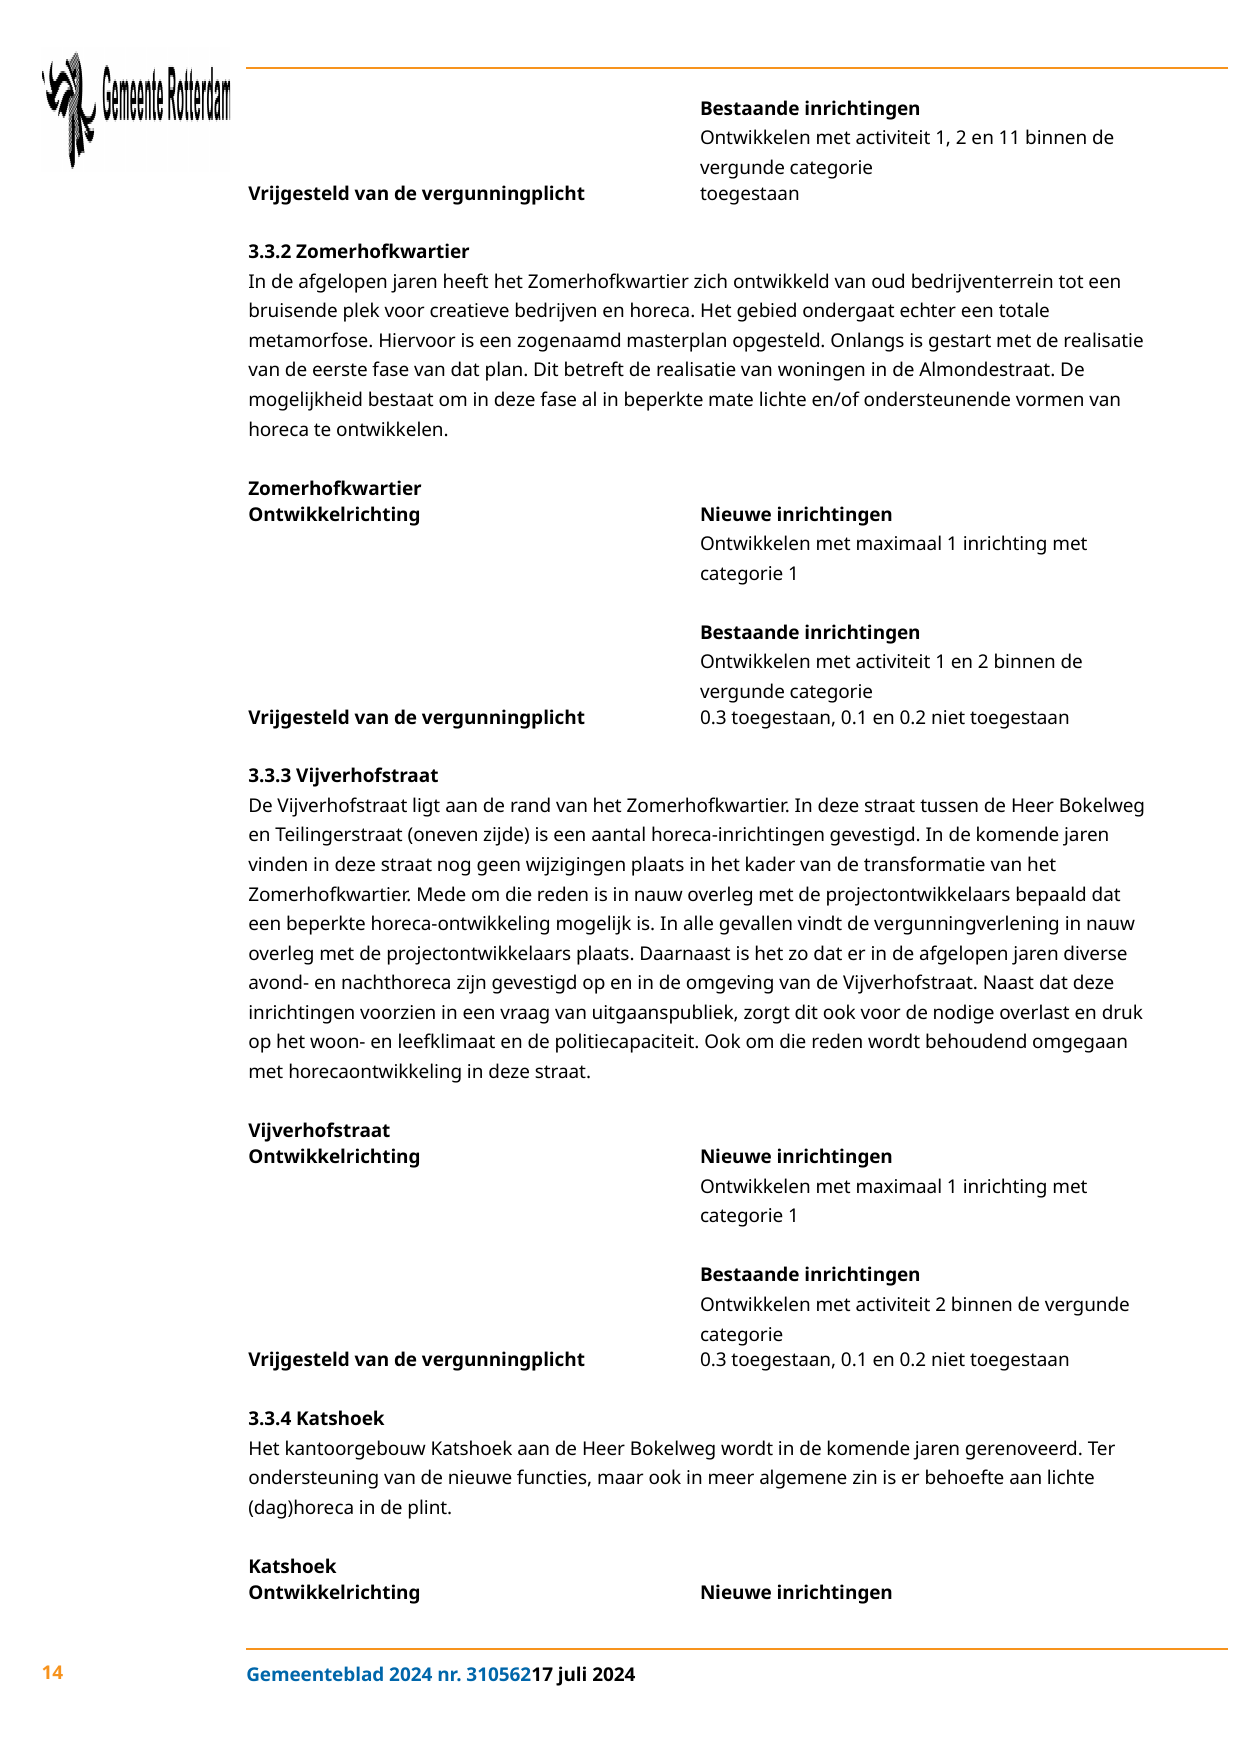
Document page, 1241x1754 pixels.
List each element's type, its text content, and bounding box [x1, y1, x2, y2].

table_cell 0.3 toegestaan, 0.1 en 0.2 niet toegestaan [700, 704, 1152, 730]
picture [41, 47, 231, 172]
table_cell [248, 95, 700, 180]
table_cell Ontwikkelrichting [248, 1143, 700, 1347]
table_cell Nieuwe inrichtingen [700, 1579, 1152, 1604]
table_header Katshoek [248, 1553, 1152, 1579]
text Het kantoorgebouw Katshoek aan de Heer Bokelweg wordt in de komende jaren gerenoveerd. Ter ondersteuning van de nieuwe functies, maar ook in meer algemene zin is er behoefte aan lichte (dag)horeca in de plint. [248, 1435, 1152, 1519]
text De Vijverhofstraat ligt aan de rand van het Zomerhofkwartier. In deze straat tussen de Heer Bokelweg en Teilingerstraat (oneven zijde) is een aantal horeca-inrichtingen gevestigd. In de komende jaren vinden in deze straat nog geen wijzigingen plaats in het kader van de transformatie van het Zomerhofkwartier. Mede om die reden is in nauw overleg met de projectontwikkelaars bepaald dat een beperkte horeca-ontwikkeling mogelijk is. In alle gevallen vindt de vergunningverlening in nauw overleg met de projectontwikkelaars plaats. Daarnaast is het zo dat er in de afgelopen jaren diverse avond- en nachthoreca zijn gevestigd op en in de omgeving van de Vijverhofstraat. Naast dat deze inrichtingen voorzien in een vraag van uitgaanspubliek, zorgt dit ook voor de nodige overlast en druk op het woon- en leefklimaat en de politiecapaciteit. Ook om die reden wordt behoudend omgegaan met horecaontwikkeling in deze straat. [248, 792, 1152, 1084]
text 3.3.4 Katshoek [248, 1405, 1152, 1431]
table_header Zomerhofkwartier [248, 475, 1152, 501]
table_cell 0.3 toegestaan, 0.1 en 0.2 niet toegestaan [700, 1347, 1152, 1372]
table_cell Nieuwe inrichtingen Ontwikkelen met maximaal 1 inrichting met categorie 1 Bestaande inrichtingen Ontwikkelen met activiteit 1 en 2 binnen de vergunde categorie [700, 501, 1152, 704]
table_cell Vrijgesteld van de vergunningplicht [248, 180, 700, 205]
table_cell toegestaan [700, 180, 1152, 205]
table_cell Ontwikkelrichting [248, 1579, 700, 1604]
text In de afgelopen jaren heeft het Zomerhofkwartier zich ontwikkeld van oud bedrijventerrein tot een bruisende plek voor creatieve bedrijven en horeca. Het gebied ondergaat echter een totale metamorfose. Hiervoor is een zogenaamd masterplan opgesteld. Onlangs is gestart met de realisatie van de eerste fase van dat plan. Dit betreft de realisatie van woningen in de Almondestraat. De mogelijkheid bestaat om in deze fase al in beperkte mate lichte en/of ondersteunende vormen van horeca te ontwikkelen. [248, 268, 1152, 441]
table_cell Bestaande inrichtingen Ontwikkelen met activiteit 1, 2 en 11 binnen de vergunde categorie [700, 95, 1152, 180]
table_cell Vrijgesteld van de vergunningplicht [248, 704, 700, 730]
table_cell Nieuwe inrichtingen Ontwikkelen met maximaal 1 inrichting met categorie 1 Bestaande inrichtingen Ontwikkelen met activiteit 2 binnen de vergunde categorie [700, 1143, 1152, 1347]
text 3.3.3 Vijverhofstraat [248, 762, 1152, 788]
text 3.3.2 Zomerhofkwartier [248, 238, 1152, 264]
table_header Vijverhofstraat [248, 1118, 1152, 1143]
table_cell Ontwikkelrichting [248, 501, 700, 704]
table_cell Vrijgesteld van de vergunningplicht [248, 1347, 700, 1372]
